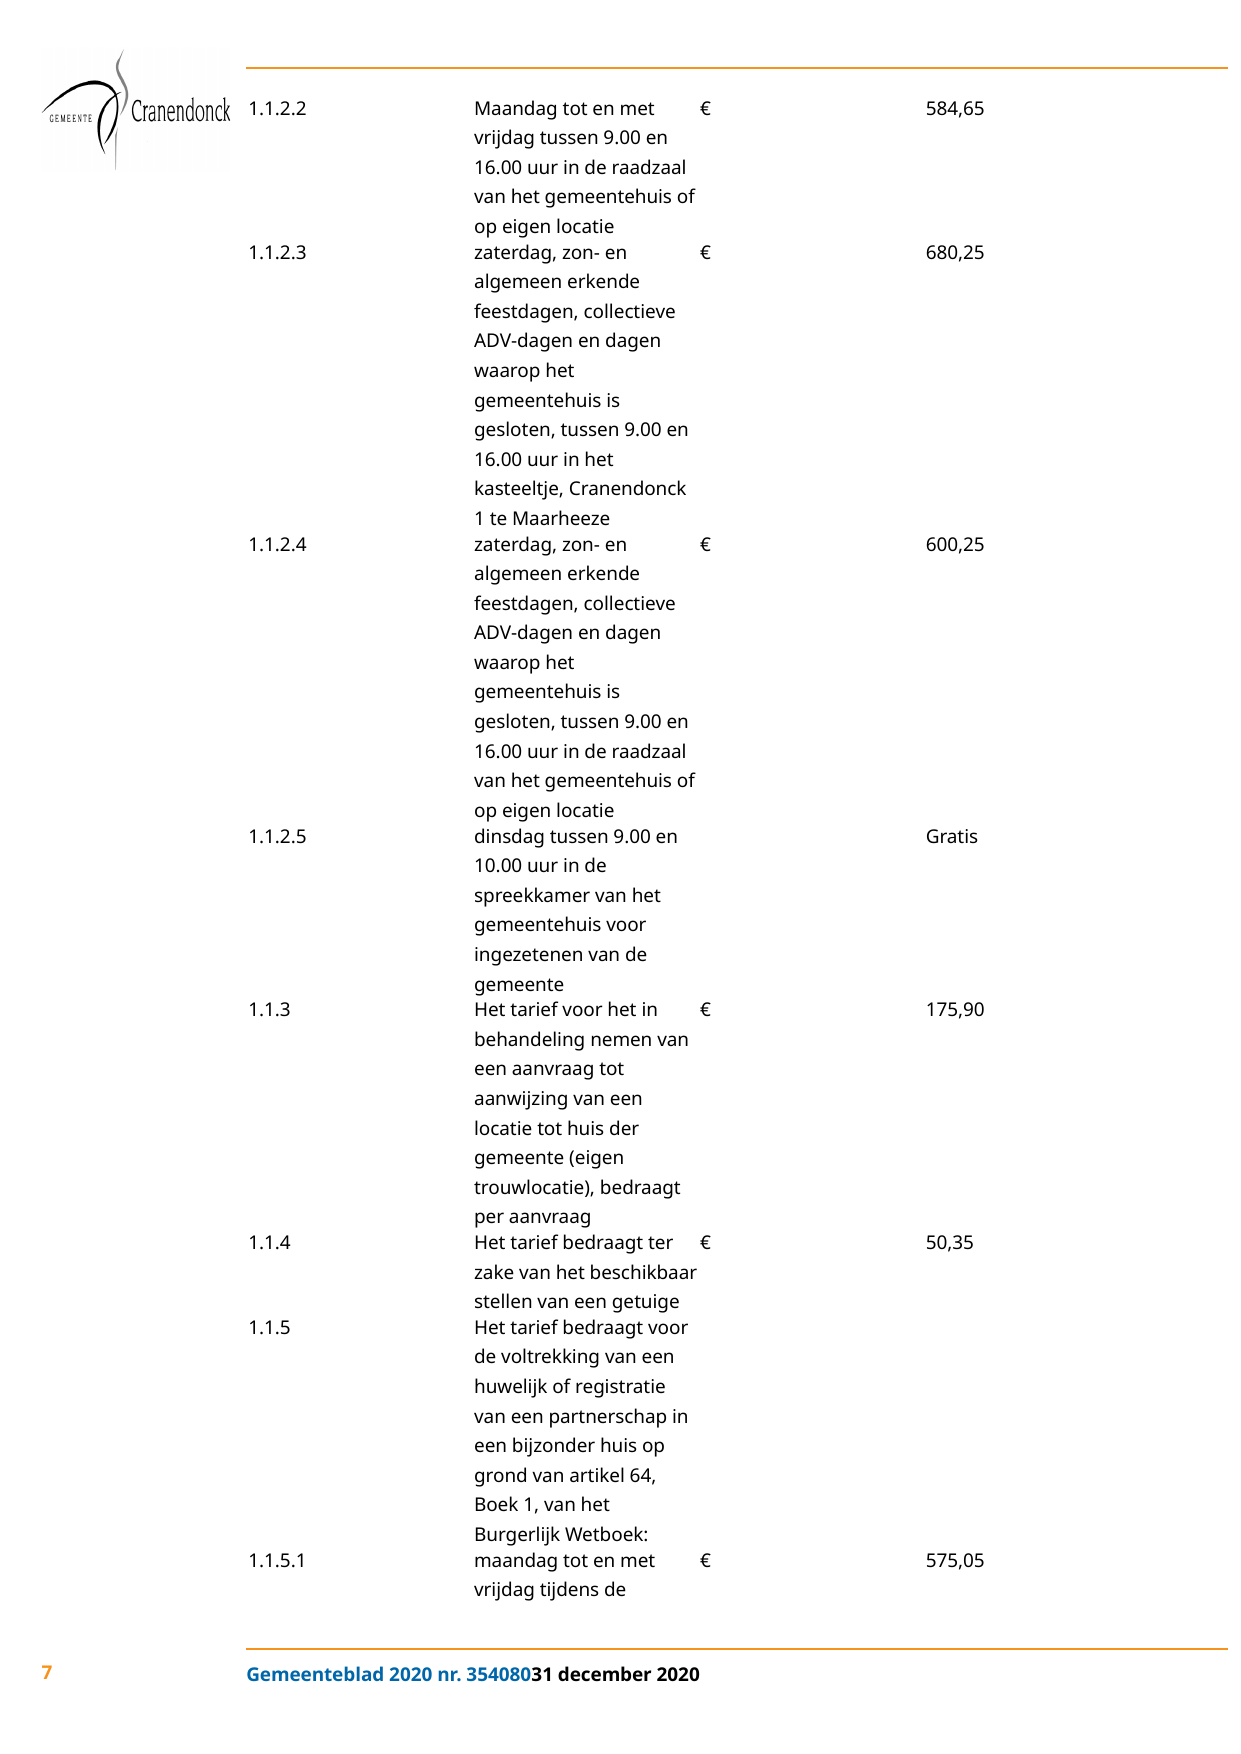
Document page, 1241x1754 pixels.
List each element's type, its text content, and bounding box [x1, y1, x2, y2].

table_cell Gratis [926, 823, 1152, 996]
table_cell zaterdag, zon- en algemeen erkende feestdagen, collectieve ADV-dagen en dagen waarop het gemeentehuis is gesloten, tussen 9.00 en 16.00 uur in de raadzaal van het gemeentehuis of op eigen locatie [474, 531, 700, 823]
table_cell € [700, 1547, 926, 1602]
table_cell € [700, 1229, 926, 1314]
table_cell 1.1.5 [248, 1314, 474, 1547]
table_cell 1.1.2.5 [248, 823, 474, 996]
table_cell € [700, 996, 926, 1229]
table_cell 175,90 [926, 996, 1152, 1229]
table_cell [926, 1314, 1152, 1547]
table_cell 680,25 [926, 239, 1152, 531]
table_cell [700, 823, 926, 996]
table_cell € [700, 531, 926, 823]
table_cell 600,25 [926, 531, 1152, 823]
table_cell 1.1.3 [248, 996, 474, 1229]
table_cell 1.1.2.2 [248, 95, 474, 239]
table_cell Het tarief voor het in behandeling nemen van een aanvraag tot aanwijzing van een locatie tot huis der gemeente (eigen trouwlocatie), bedraagt per aanvraag [474, 996, 700, 1229]
table_cell Het tarief bedraagt voor de voltrekking van een huwelijk of registratie van een partnerschap in een bijzonder huis op grond van artikel 64, Boek 1, van het Burgerlijk Wetboek: [474, 1314, 700, 1547]
table_cell [700, 1314, 926, 1547]
table_cell 50,35 [926, 1229, 1152, 1314]
table_cell maandag tot en met vrijdag tijdens de [474, 1547, 700, 1602]
table_cell 584,65 [926, 95, 1152, 239]
picture [41, 47, 231, 172]
table_cell 1.1.4 [248, 1229, 474, 1314]
table_cell 1.1.2.4 [248, 531, 474, 823]
table_cell 1.1.2.3 [248, 239, 474, 531]
table_cell Maandag tot en met vrijdag tussen 9.00 en 16.00 uur in de raadzaal van het gemeentehuis of op eigen locatie [474, 95, 700, 239]
table_cell dinsdag tussen 9.00 en 10.00 uur in de spreekkamer van het gemeentehuis voor ingezetenen van de gemeente [474, 823, 700, 996]
table_cell zaterdag, zon- en algemeen erkende feestdagen, collectieve ADV-dagen en dagen waarop het gemeentehuis is gesloten, tussen 9.00 en 16.00 uur in het kasteeltje, Cranendonck 1 te Maarheeze [474, 239, 700, 531]
table_cell 1.1.5.1 [248, 1547, 474, 1602]
table_cell 575,05 [926, 1547, 1152, 1602]
table_cell Het tarief bedraagt ter zake van het beschikbaar stellen van een getuige [474, 1229, 700, 1314]
table_cell € [700, 95, 926, 239]
table_cell € [700, 239, 926, 531]
